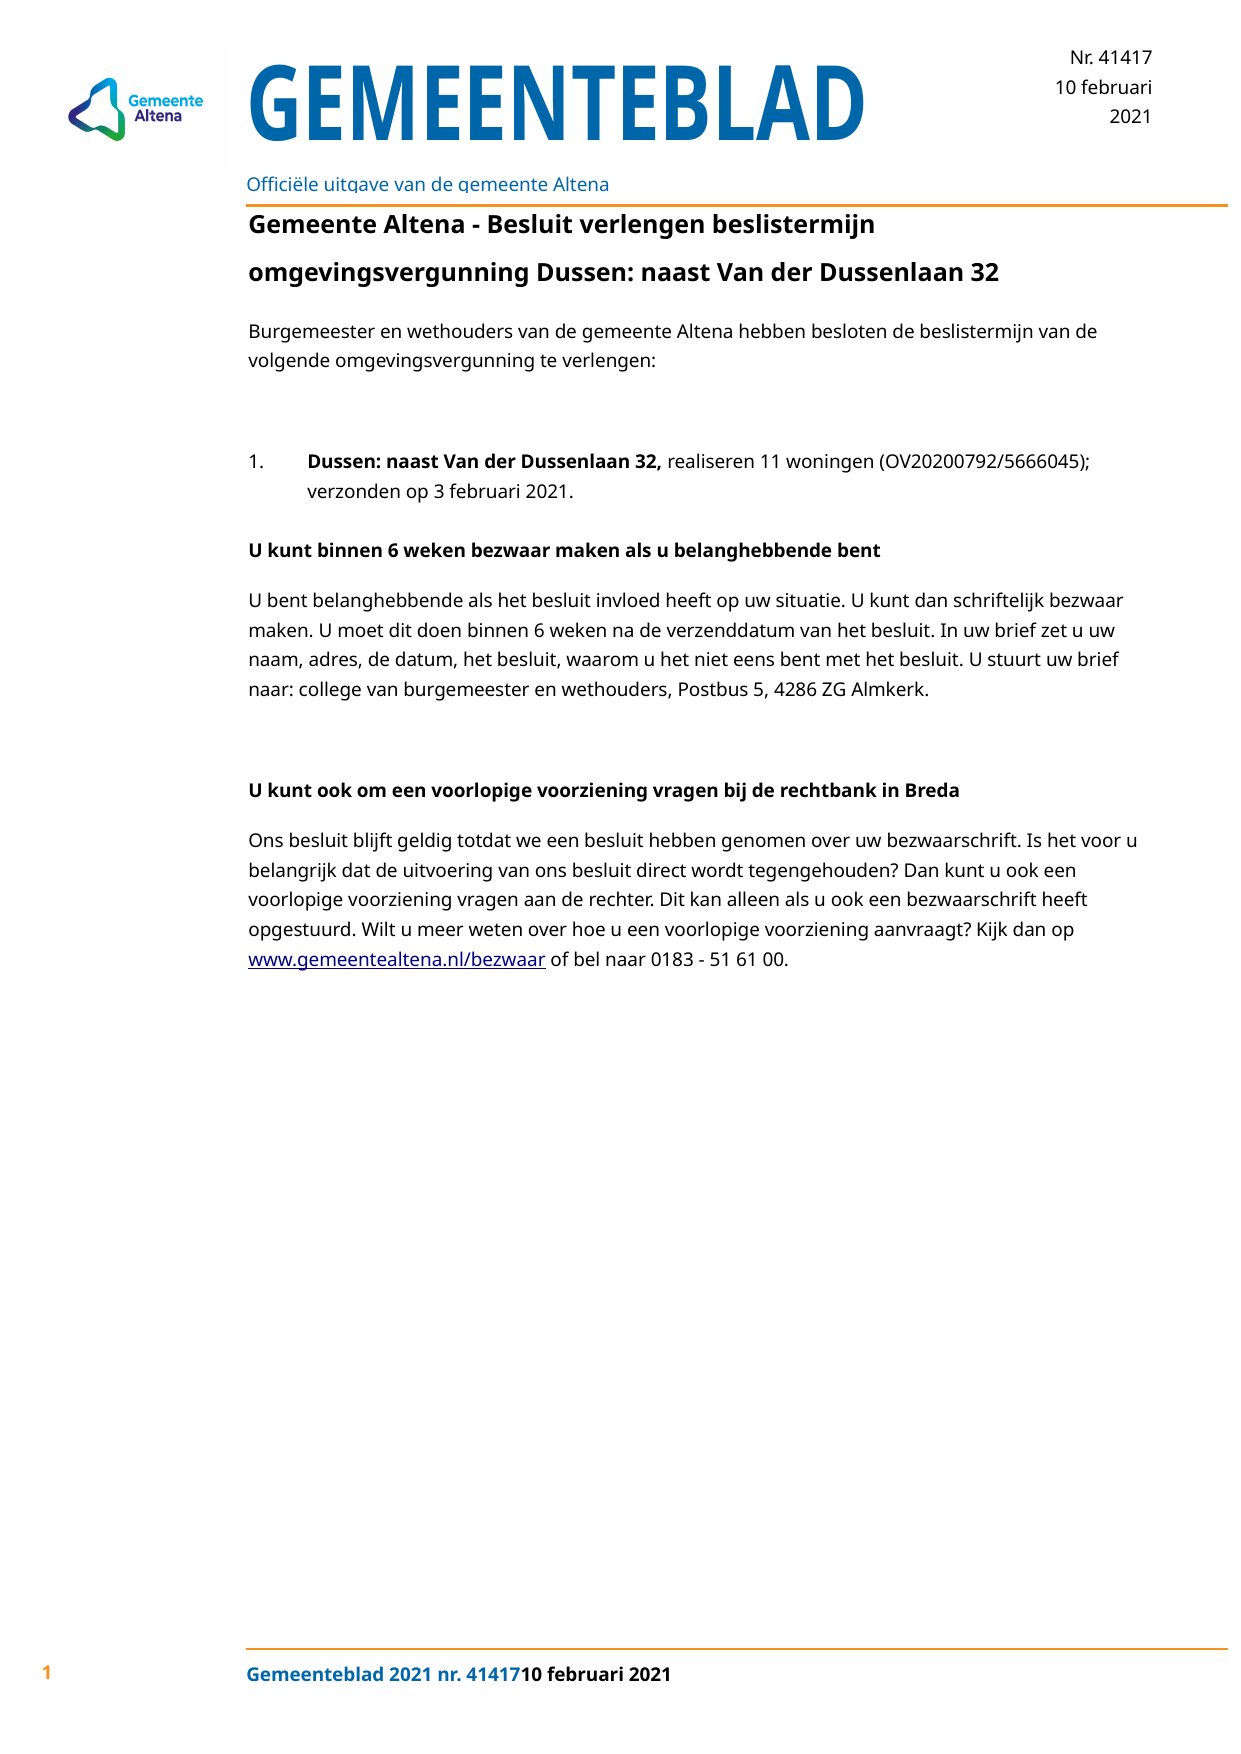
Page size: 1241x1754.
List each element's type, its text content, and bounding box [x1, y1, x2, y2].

text Gemeente Altena - Besluit verlengen beslistermijn omgevingsvergunning Dussen: naast Van der Dussenlaan 32 [248, 207, 1152, 288]
picture [41, 47, 231, 172]
text U kunt binnen 6 weken bezwaar maken als u belanghebbende bent [248, 537, 1152, 563]
text Burgemeester en wethouders van de gemeente Altena hebben besloten de beslistermijn van de volgende omgevingsvergunning te verlengen: [248, 318, 1152, 373]
text U kunt ook om een voorlopige voorziening vragen bij de rechtbank in Breda [248, 777, 1152, 803]
text U bent belanghebbende als het besluit invloed heeft op uw situatie. U kunt dan schriftelijk bezwaar maken. U moet dit doen binnen 6 weken na de verzenddatum van het besluit. In uw brief zet u uw naam, adres, de datum, het besluit, waarom u het niet eens bent met het besluit. U stuurt uw brief naar: college van burgemeester en wethouders, Postbus 5, 4286 ZG Almkerk. [248, 587, 1152, 702]
text Ons besluit blijft geldig totdat we een besluit hebben genomen over uw bezwaarschrift. Is het voor u belangrijk dat de uitvoering van ons besluit direct wordt tegengehouden? Dan kunt u ook een voorlopige voorziening vragen aan de rechter. Dit kan alleen als u ook een bezwaarschrift heeft opgestuurd. Wilt u meer weten over hoe u een voorlopige voorziening aanvraagt? Kijk dan op www.gemeentealtena.nl/bezwaar of bel naar 0183 - 51 61 00. [248, 827, 1152, 972]
list Dussen: naast Van der Dussenlaan 32, realiseren 11 woningen (OV20200792/5666045); verzonden op 3 februari 2021. [248, 448, 1152, 504]
